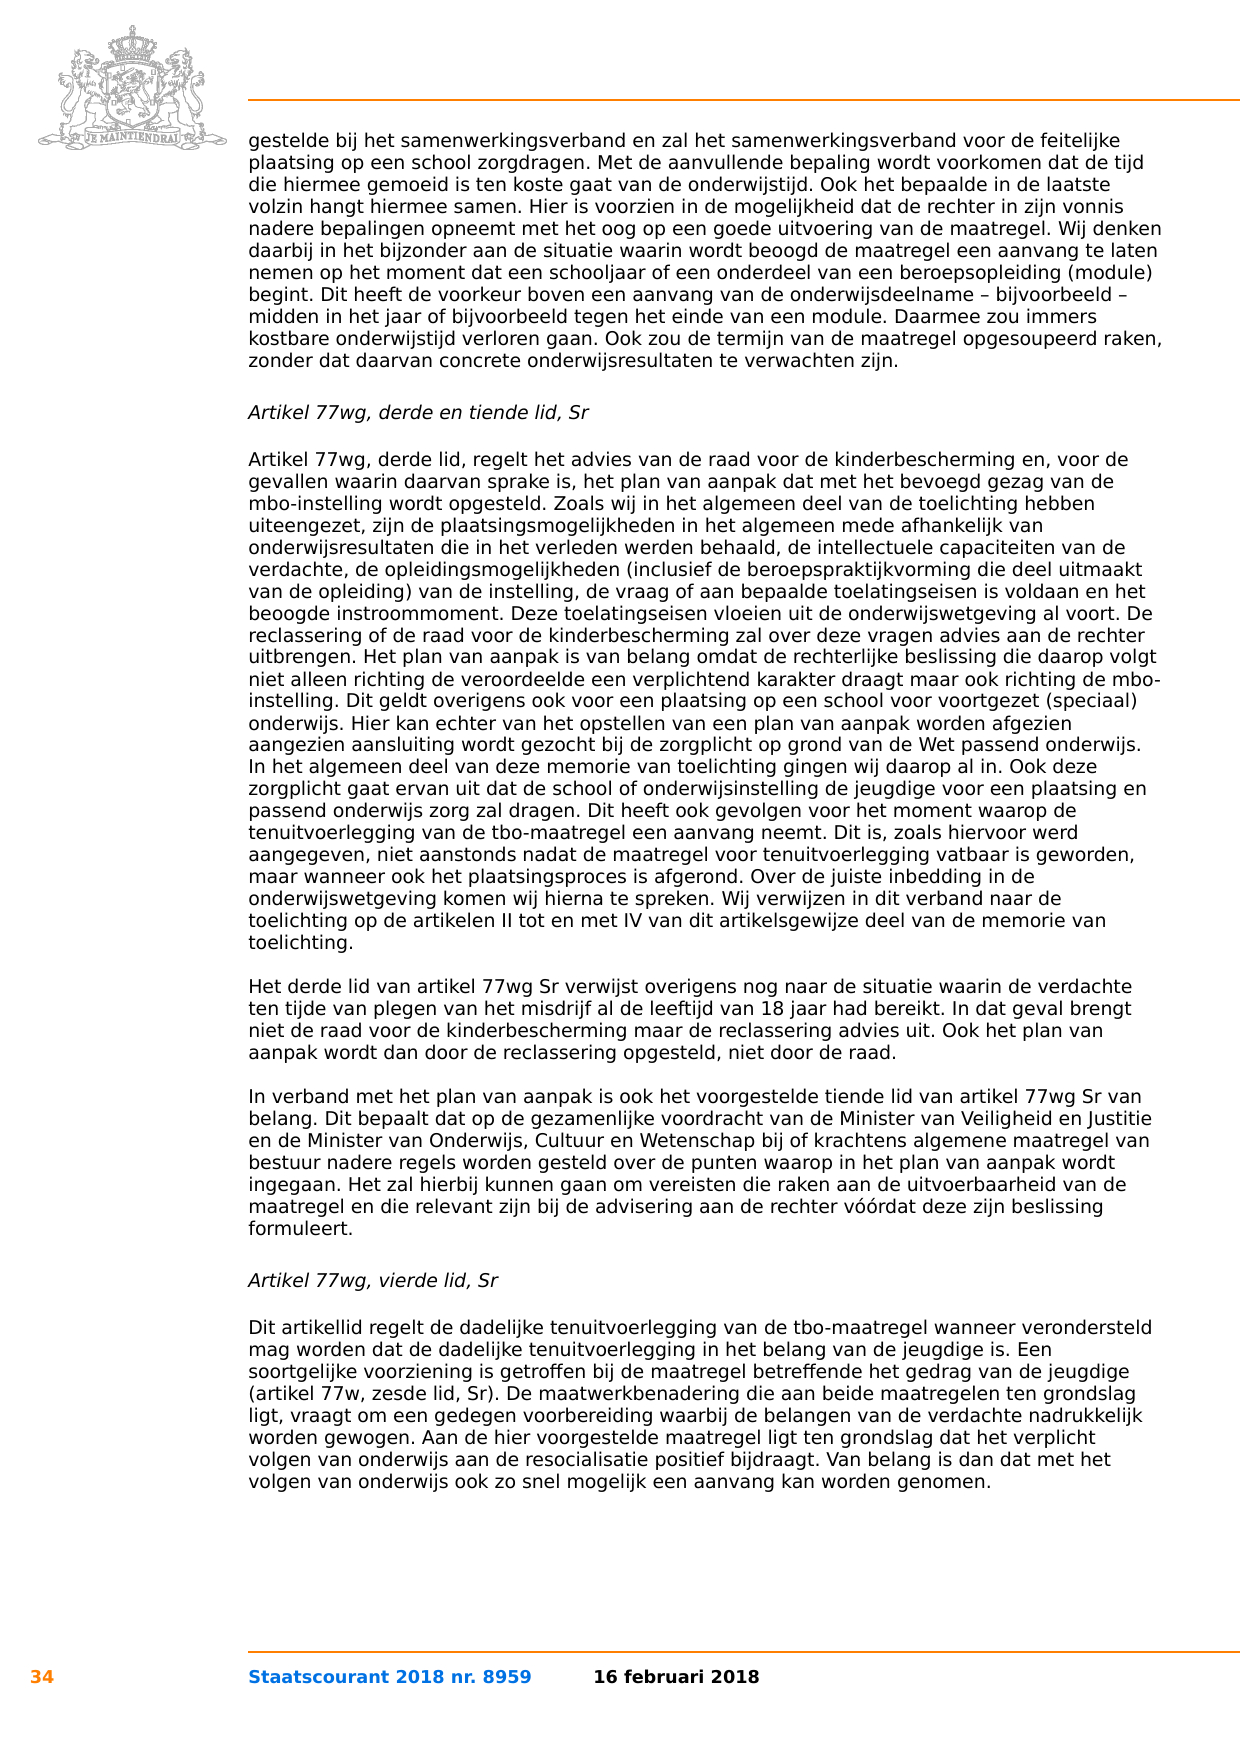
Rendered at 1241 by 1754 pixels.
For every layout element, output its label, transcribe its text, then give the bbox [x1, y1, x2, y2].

picture [38, 25, 227, 150]
text Artikel 77wg, derde lid, regelt het advies van de raad voor de kinderbescherming en, voor de gevallen waarin daarvan sprake is, het plan van aanpak dat met het bevoegd gezag van de mbo-instelling wordt opgesteld. Zoals wij in het algemeen deel van de toelichting hebben uiteengezet, zijn de plaatsingsmogelijkheden in het algemeen mede afhankelijk van onderwijsresultaten die in het verleden werden behaald, de intellectuele capaciteiten van de verdachte, de opleidingsmogelijkheden (inclusief de beroepspraktijkvorming die deel uitmaakt van de opleiding) van de instelling, de vraag of aan bepaalde toelatingseisen is voldaan en het beoogde instroommoment. Deze toelatingseisen vloeien uit de onderwijswetgeving al voort. De reclassering of de raad voor de kinderbescherming zal over deze vragen advies aan de rechter uitbrengen. Het plan van aanpak is van belang omdat de rechterlijke beslissing die daarop volgt niet alleen richting de veroordeelde een verplichtend karakter draagt maar ook richting de mbo-instelling. Dit geldt overigens ook voor een plaatsing op een school voor voortgezet (speciaal) onderwijs. Hier kan echter van het opstellen van een plan van aanpak worden afgezien aangezien aansluiting wordt gezocht bij de zorgplicht op grond van de Wet passend onderwijs. In het algemeen deel van deze memorie van toelichting gingen wij daarop al in. Ook deze zorgplicht gaat ervan uit dat de school of onderwijsinstelling de jeugdige voor een plaatsing en passend onderwijs zorg zal dragen. Dit heeft ook gevolgen voor het moment waarop de tenuitvoerlegging van de tbo-maatregel een aanvang neemt. Dit is, zoals hiervoor werd aangegeven, niet aanstonds nadat de maatregel voor tenuitvoerlegging vatbaar is geworden, maar wanneer ook het plaatsingsproces is afgerond. Over de juiste inbedding in de onderwijswetgeving komen wij hierna te spreken. Wij verwijzen in dit verband naar de toelichting op de artikelen II tot en met IV van dit artikelsgewijze deel van de memorie van toelichting. [248, 449, 1163, 954]
text Dit artikellid regelt de dadelijke tenuitvoerlegging van de tbo-maatregel wanneer verondersteld mag worden dat de dadelijke tenuitvoerlegging in het belang van de jeugdige is. Een soortgelijke voorziening is getroffen bij de maatregel betreffende het gedrag van de jeugdige (artikel 77w, zesde lid, Sr). De maatwerkbenadering die aan beide maatregelen ten grondslag ligt, vraagt om een gedegen voorbereiding waarbij de belangen van de verdachte nadrukkelijk worden gewogen. Aan de hier voorgestelde maatregel ligt ten grondslag dat het verplicht volgen van onderwijs aan de resocialisatie positief bijdraagt. Van belang is dan dat met het volgen van onderwijs ook zo snel mogelijk een aanvang kan worden genomen. [248, 1317, 1163, 1492]
text gestelde bij het samenwerkingsverband en zal het samenwerkingsverband voor de feitelijke plaatsing op een school zorgdragen. Met de aanvullende bepaling wordt voorkomen dat de tijd die hiermee gemoeid is ten koste gaat van de onderwijstijd. Ook het bepaalde in de laatste volzin hangt hiermee samen. Hier is voorzien in de mogelijkheid dat de rechter in zijn vonnis nadere bepalingen opneemt met het oog op een goede uitvoering van de maatregel. Wij denken daarbij in het bijzonder aan de situatie waarin wordt beoogd de maatregel een aanvang te laten nemen op het moment dat een schooljaar of een onderdeel van een beroepsopleiding (module) begint. Dit heeft de voorkeur boven een aanvang van de onderwijsdeelname – bijvoorbeeld – midden in het jaar of bijvoorbeeld tegen het einde van een module. Daarmee zou immers kostbare onderwijstijd verloren gaan. Ook zou de termijn van de maatregel opgesoupeerd raken, zonder dat daarvan concrete onderwijsresultaten te verwachten zijn. [248, 130, 1163, 372]
text In verband met het plan van aanpak is ook het voorgestelde tiende lid van artikel 77wg Sr van belang. Dit bepaalt dat op de gezamenlijke voordracht van de Minister van Veiligheid en Justitie en de Minister van Onderwijs, Cultuur en Wetenschap bij of krachtens algemene maatregel van bestuur nadere regels worden gesteld over de punten waarop in het plan van aanpak wordt ingegaan. Het zal hierbij kunnen gaan om vereisten die raken aan de uitvoerbaarheid van de maatregel en die relevant zijn bij de advisering aan de rechter vóórdat deze zijn beslissing formuleert. [248, 1086, 1163, 1240]
text Het derde lid van artikel 77wg Sr verwijst overigens nog naar de situatie waarin de verdachte ten tijde van plegen van het misdrijf al de leeftijd van 18 jaar had bereikt. In dat geval brengt niet de raad voor de kinderbescherming maar de reclassering advies uit. Ook het plan van aanpak wordt dan door de reclassering opgesteld, niet door de raad. [248, 976, 1163, 1064]
subtitle Artikel 77wg, vierde lid, Sr [248, 1270, 1163, 1292]
subtitle Artikel 77wg, derde en tiende lid, Sr [248, 402, 1163, 424]
